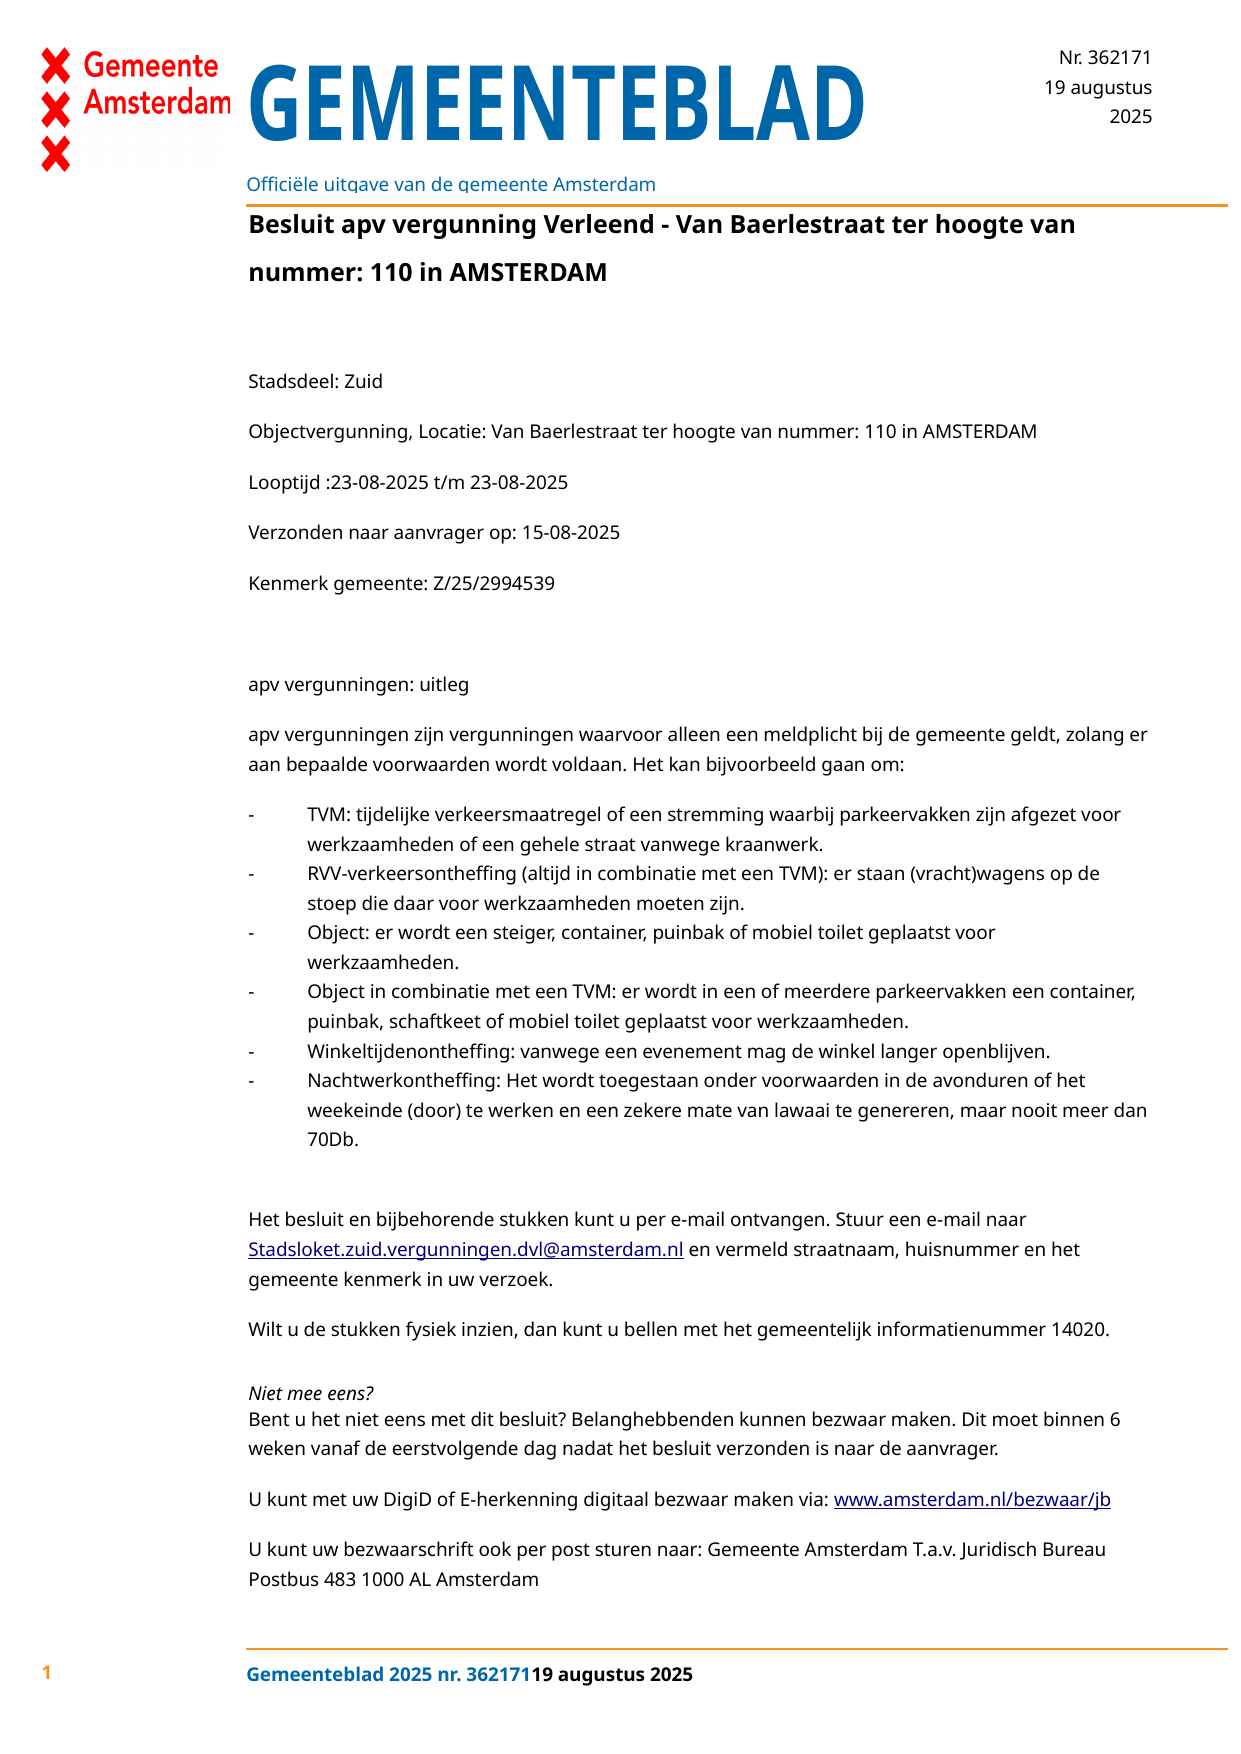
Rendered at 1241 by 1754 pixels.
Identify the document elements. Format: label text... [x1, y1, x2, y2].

text Objectvergunning, Locatie: Van Baerlestraat ter hoogte van nummer: 110 in AMSTERDAM [248, 419, 1152, 444]
text Besluit apv vergunning Verleend - Van Baerlestraat ter hoogte van nummer: 110 in AMSTERDAM [248, 207, 1152, 288]
text U kunt uw bezwaarschrift ook per post sturen naar: Gemeente Amsterdam T.a.v. Juridisch Bureau Postbus 483 1000 AL Amsterdam [248, 1536, 1152, 1592]
picture [41, 47, 231, 172]
text apv vergunningen: uitleg [248, 671, 1152, 697]
list Object in combinatie met een TVM: er wordt in een of meerdere parkeervakken een container, puinbak, schaftkeet of mobiel toilet geplaatst voor werkzaamheden. [248, 979, 1152, 1034]
text Looptijd :23-08-2025 t/m 23-08-2025 [248, 469, 1152, 495]
text Verzonden naar aanvrager op: 15-08-2025 [248, 519, 1152, 545]
text Bent u het niet eens met dit besluit? Belanghebbenden kunnen bezwaar maken. Dit moet binnen 6 weken vanaf de eerstvolgende dag nadat het besluit verzonden is naar de aanvrager. [248, 1406, 1152, 1461]
text apv vergunningen zijn vergunningen waarvoor alleen een meldplicht bij de gemeente geldt, zolang er aan bepaalde voorwaarden wordt voldaan. Het kan bijvoorbeeld gaan om: [248, 721, 1152, 777]
list Object: er wordt een steiger, container, puinbak of mobiel toilet geplaatst voor werkzaamheden. [248, 919, 1152, 975]
text U kunt met uw DigiD of E-herkenning digitaal bezwaar maken via: www.amsterdam.nl/bezwaar/jb [248, 1486, 1152, 1512]
list TVM: tijdelijke verkeersmaatregel of een stremming waarbij parkeervakken zijn afgezet voor werkzaamheden of een gehele straat vanwege kraanwerk. [248, 801, 1152, 857]
text Stadsdeel: Zuid [248, 368, 1152, 394]
list RVV-verkeersontheffing (altijd in combinatie met een TVM): er staan (vracht)wagens op de stoep die daar voor werkzaamheden moeten zijn. [248, 860, 1152, 916]
text Wilt u de stukken fysiek inzien, dan kunt u bellen met het gemeentelijk informatienummer 14020. [248, 1316, 1152, 1342]
text Kenmerk gemeente: Z/25/2994539 [248, 570, 1152, 596]
list Nachtwerkontheffing: Het wordt toegestaan onder voorwaarden in de avonduren of het weekeinde (door) te werken en een zekere mate van lawaai te genereren, maar nooit meer dan 70Db. [248, 1067, 1152, 1152]
text Het besluit en bijbehorende stukken kunt u per e-mail ontvangen. Stuur een e-mail naar Stadsloket.zuid.vergunningen.dvl@amsterdam.nl en vermeld straatnaam, huisnummer en het gemeente kenmerk in uw verzoek. [248, 1207, 1152, 1292]
text Niet mee eens? [248, 1380, 1152, 1406]
list Winkeltijdenontheffing: vanwege een evenement mag de winkel langer openblijven. [248, 1038, 1152, 1064]
